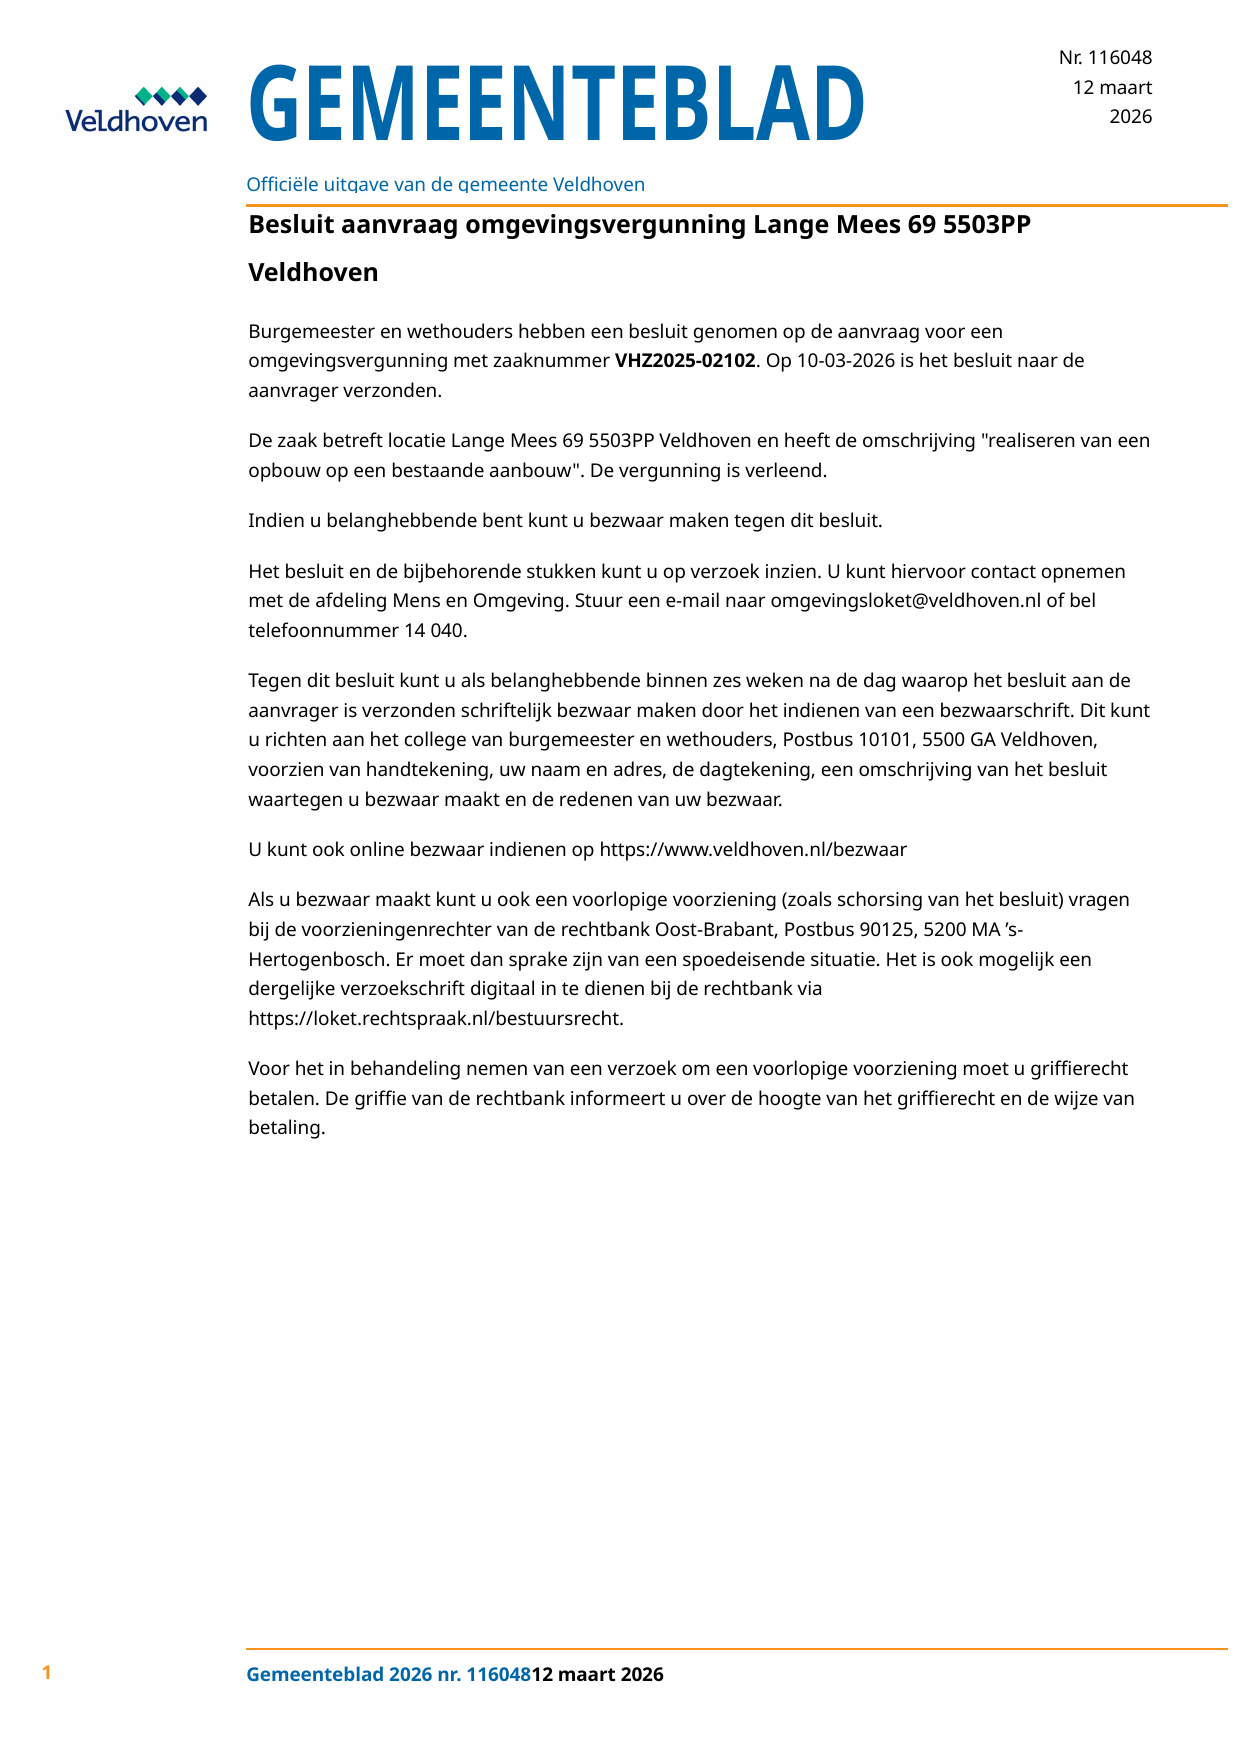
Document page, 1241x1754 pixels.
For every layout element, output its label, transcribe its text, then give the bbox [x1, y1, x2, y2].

text Voor het in behandeling nemen van een verzoek om een voorlopige voorziening moet u griffierecht betalen. De griffie van de rechtbank informeert u over de hoogte van het griffierecht en de wijze van betaling. [248, 1055, 1152, 1140]
text De zaak betreft locatie Lange Mees 69 5503PP Veldhoven en heeft de omschrijving "realiseren van een opbouw op een bestaande aanbouw". De vergunning is verleend. [248, 427, 1152, 483]
picture [41, 47, 231, 172]
text Indien u belanghebbende bent kunt u bezwaar maken tegen dit besluit. [248, 507, 1152, 533]
text U kunt ook online bezwaar indienen op https://www.veldhoven.nl/bezwaar [248, 836, 1152, 862]
text Burgemeester en wethouders hebben een besluit genomen op de aanvraag voor een omgevingsvergunning met zaaknummer VHZ2025-02102. Op 10-03-2026 is het besluit naar de aanvrager verzonden. [248, 318, 1152, 403]
text Besluit aanvraag omgevingsvergunning Lange Mees 69 5503PP Veldhoven [248, 207, 1152, 288]
text Het besluit en de bijbehorende stukken kunt u op verzoek inzien. U kunt hiervoor contact opnemen met de afdeling Mens en Omgeving. Stuur een e-mail naar omgevingsloket@veldhoven.nl of bel telefoonnummer 14 040. [248, 558, 1152, 643]
text Tegen dit besluit kunt u als belanghebbende binnen zes weken na de dag waarop het besluit aan de aanvrager is verzonden schriftelijk bezwaar maken door het indienen van een bezwaarschrift. Dit kunt u richten aan het college van burgemeester en wethouders, Postbus 10101, 5500 GA Veldhoven, voorzien van handtekening, uw naam en adres, de dagtekening, een omschrijving van het besluit waartegen u bezwaar maakt en de redenen van uw bezwaar. [248, 667, 1152, 812]
text Als u bezwaar maakt kunt u ook een voorlopige voorziening (zoals schorsing van het besluit) vragen bij de voorzieningenrechter van de rechtbank Oost-Brabant, Postbus 90125, 5200 MA ’s-Hertogenbosch. Er moet dan sprake zijn van een spoedeisende situatie. Het is ook mogelijk een dergelijke verzoekschrift digitaal in te dienen bij de rechtbank via https://loket.rechtspraak.nl/bestuursrecht. [248, 887, 1152, 1031]
